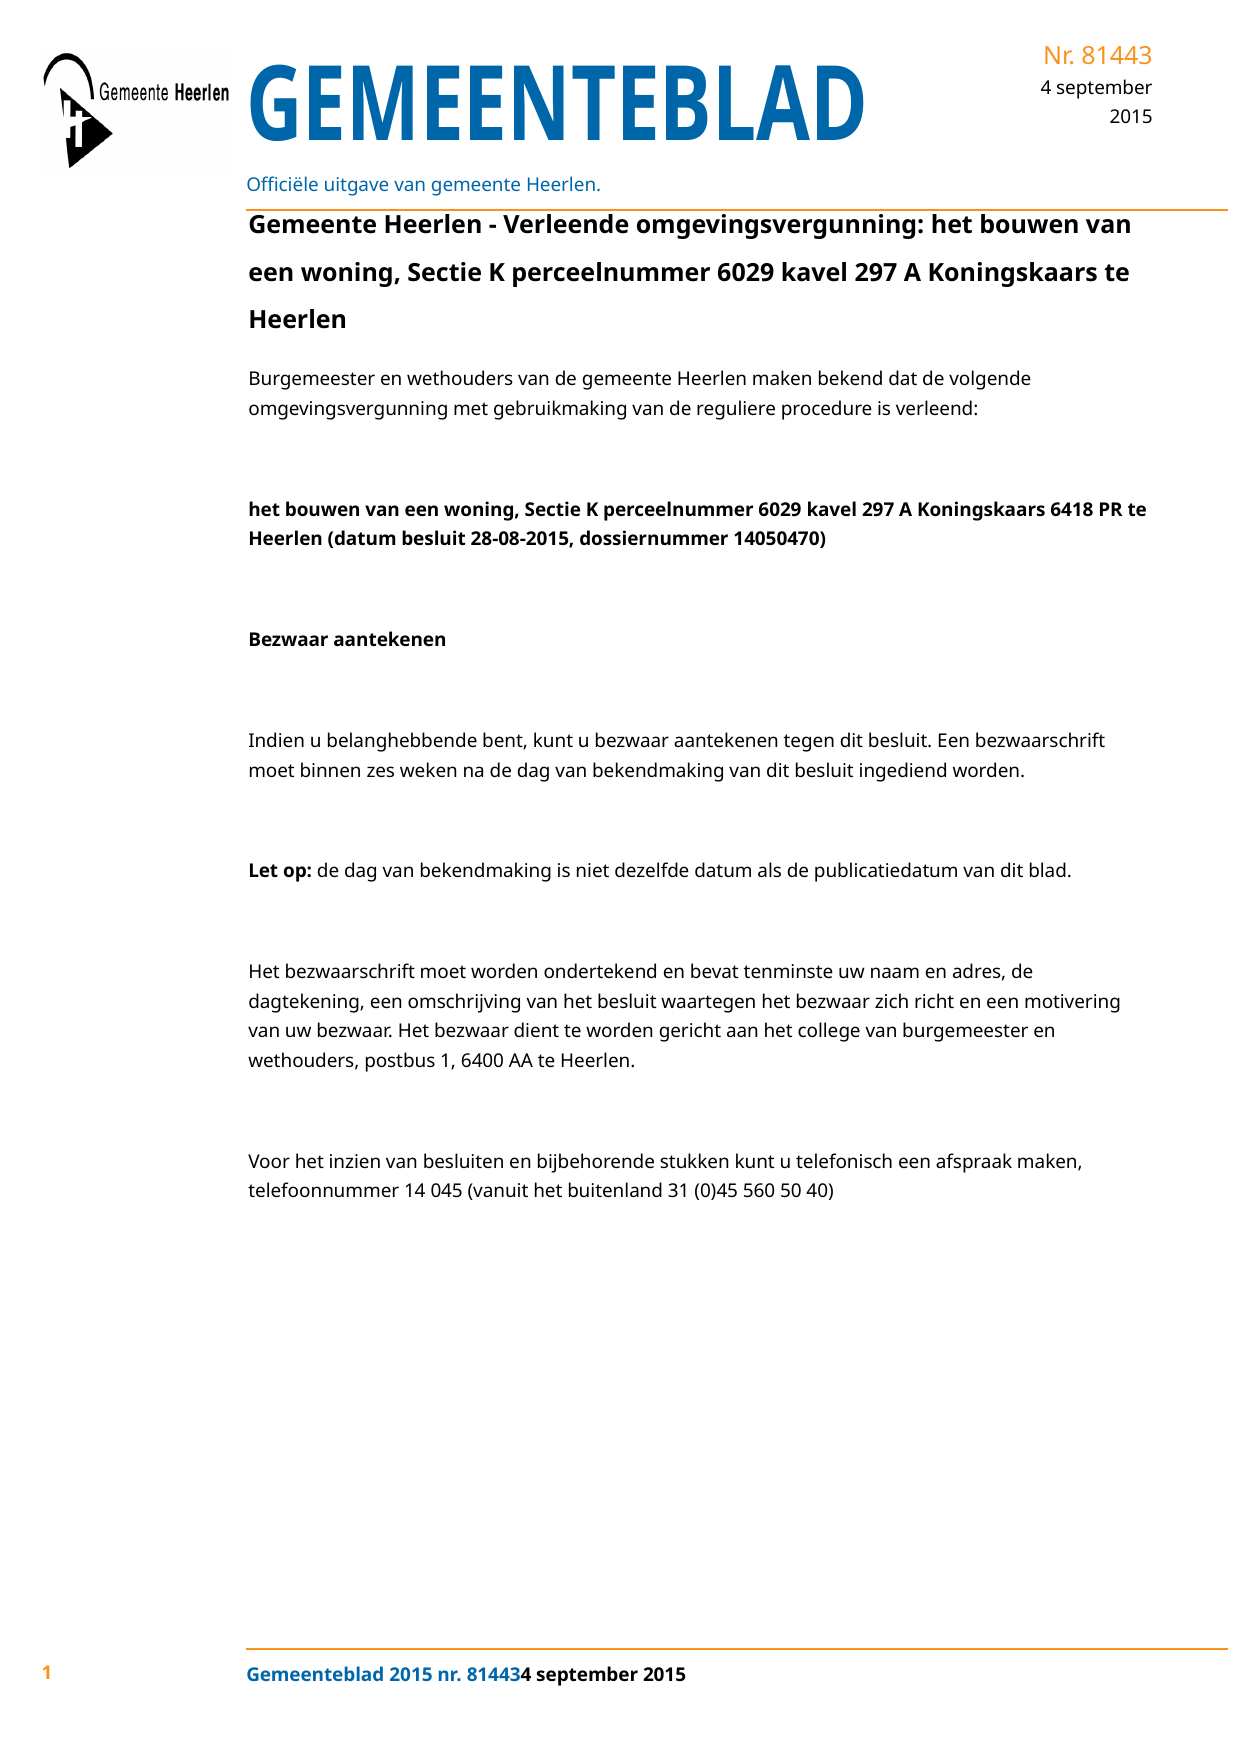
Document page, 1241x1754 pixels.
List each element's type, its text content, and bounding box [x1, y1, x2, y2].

text Bezwaar aantekenen [248, 626, 1152, 652]
text het bouwen van een woning, Sectie K perceelnummer 6029 kavel 297 A Koningskaars 6418 PR te Heerlen (datum besluit 28-08-2015, dossiernummer 14050470) [248, 496, 1152, 551]
text Indien u belanghebbende bent, kunt u bezwaar aantekenen tegen dit besluit. Een bezwaarschrift moet binnen zes weken na de dag van bekendmaking van dit besluit ingediend worden. [248, 727, 1152, 782]
text Let op: de dag van bekendmaking is niet dezelfde datum als de publicatiedatum van dit blad. [248, 858, 1152, 883]
picture [41, 47, 231, 172]
text Gemeente Heerlen - Verleende omgevingsvergunning: het bouwen van een woning, Sectie K perceelnummer 6029 kavel 297 A Koningskaars te Heerlen [248, 211, 1152, 336]
text Voor het inzien van besluiten en bijbehorende stukken kunt u telefonisch een afspraak maken, telefoonnummer 14 045 (vanuit het buitenland 31 (0)45 560 50 40) [248, 1148, 1152, 1203]
text Het bezwaarschrift moet worden ondertekend en bevat tenminste uw naam en adres, de dagtekening, een omschrijving van het besluit waartegen het bezwaar zich richt en een motivering van uw bezwaar. Het bezwaar dient te worden gericht aan het college van burgemeester en wethouders, postbus 1, 6400 AA te Heerlen. [248, 958, 1152, 1073]
text Burgemeester en wethouders van de gemeente Heerlen maken bekend dat de volgende omgevingsvergunning met gebruikmaking van de reguliere procedure is verleend: [248, 366, 1152, 421]
